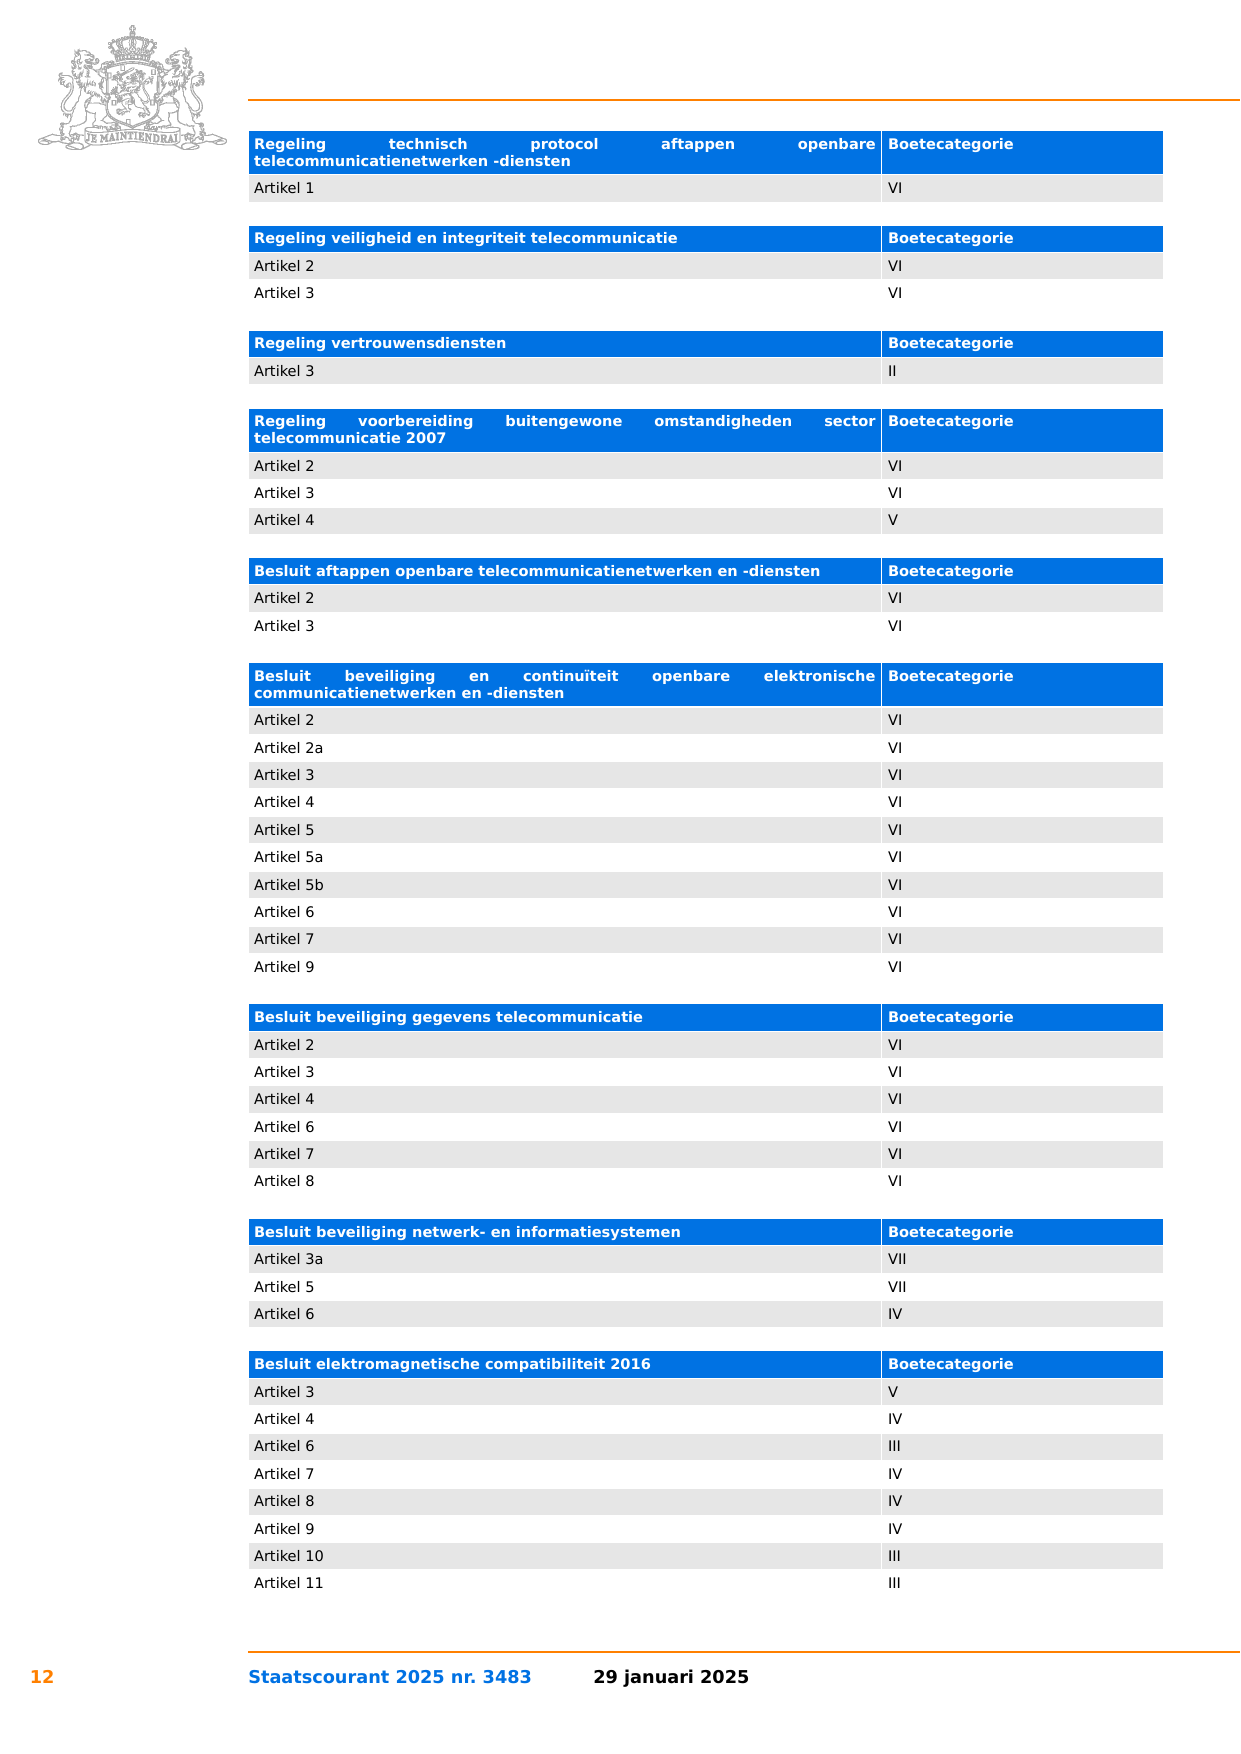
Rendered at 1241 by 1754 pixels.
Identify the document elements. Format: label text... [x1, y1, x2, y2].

table_cell Artikel 3 [249, 1059, 881, 1085]
table_header Besluit beveiliging netwerk- en informatiesystemen [249, 1219, 881, 1245]
table_cell VI [882, 762, 1163, 788]
table_cell Artikel 2 [249, 708, 881, 734]
table_cell Artikel 4 [249, 1406, 881, 1433]
table_cell Artikel 1 [249, 175, 881, 202]
table_cell III [882, 1543, 1163, 1569]
table_header Boetecategorie [882, 558, 1163, 584]
table_cell Artikel 10 [249, 1543, 881, 1569]
table_cell Artikel 5 [249, 817, 881, 843]
table_cell VI [882, 1032, 1163, 1058]
table_cell VI [882, 708, 1163, 734]
table_cell V [882, 1379, 1163, 1405]
table_cell Artikel 4 [249, 508, 881, 534]
table_cell VI [882, 480, 1163, 507]
table_header Besluit beveiliging gegevens telecommunicatie [249, 1004, 881, 1031]
table_cell VI [882, 817, 1163, 843]
table_cell Artikel 6 [249, 1434, 881, 1460]
table_cell IV [882, 1406, 1163, 1433]
table_cell Artikel 2 [249, 585, 881, 612]
table_cell VI [882, 613, 1163, 639]
table_cell VI [882, 1086, 1163, 1113]
table_cell IV [882, 1489, 1163, 1515]
table_cell Artikel 3 [249, 762, 881, 788]
picture [38, 25, 227, 150]
table_cell VI [882, 453, 1163, 479]
table_cell VI [882, 735, 1163, 761]
table_cell VI [882, 1169, 1163, 1195]
table_cell III [882, 1571, 1163, 1597]
table_cell VI [882, 1059, 1163, 1085]
table_cell Artikel 6 [249, 1114, 881, 1140]
table_header Boetecategorie [882, 131, 1163, 174]
table_header Boetecategorie [882, 331, 1163, 357]
table_cell Artikel 5a [249, 844, 881, 871]
table_cell IV [882, 1301, 1163, 1327]
table_header Besluit aftappen openbare telecommunicatienetwerken en -diensten [249, 558, 881, 584]
table_cell VI [882, 585, 1163, 612]
table_cell Artikel 5b [249, 872, 881, 898]
table_cell Artikel 4 [249, 1086, 881, 1113]
table_cell III [882, 1434, 1163, 1460]
table_header Regeling vertrouwensdiensten [249, 331, 881, 357]
table_cell VI [882, 899, 1163, 926]
table_cell VI [882, 790, 1163, 816]
table_cell Artikel 11 [249, 1571, 881, 1597]
table_cell VI [882, 1114, 1163, 1140]
table_header Boetecategorie [882, 1351, 1163, 1378]
table_header Boetecategorie [882, 1004, 1163, 1031]
table_cell VI [882, 1141, 1163, 1168]
table_cell VII [882, 1274, 1163, 1300]
table_cell VI [882, 175, 1163, 202]
table_cell VI [882, 872, 1163, 898]
table_cell Artikel 6 [249, 1301, 881, 1327]
table_cell VI [882, 927, 1163, 953]
table_header Regeling technisch protocol aftappen openbare telecommunicatienetwerken -diensten [249, 131, 881, 174]
table_cell VI [882, 954, 1163, 980]
table_cell II [882, 358, 1163, 384]
table_cell Artikel 8 [249, 1169, 881, 1195]
table_cell IV [882, 1461, 1163, 1487]
table_cell VII [882, 1246, 1163, 1273]
table_cell Artikel 7 [249, 1461, 881, 1487]
table_cell Artikel 4 [249, 790, 881, 816]
table_cell Artikel 9 [249, 954, 881, 980]
table_cell Artikel 2a [249, 735, 881, 761]
table_cell Artikel 2 [249, 453, 881, 479]
table_header Boetecategorie [882, 663, 1163, 706]
table_cell Artikel 2 [249, 1032, 881, 1058]
table_header Boetecategorie [882, 1219, 1163, 1245]
table_cell V [882, 508, 1163, 534]
table_cell Artikel 9 [249, 1516, 881, 1542]
table_cell VI [882, 844, 1163, 871]
table_cell IV [882, 1516, 1163, 1542]
table_header Besluit beveiliging en continuïteit openbare elektronische communicatienetwerken en -diensten [249, 663, 881, 706]
table_cell Artikel 3 [249, 613, 881, 639]
table_header Boetecategorie [882, 226, 1163, 252]
table_cell Artikel 3 [249, 358, 881, 384]
table_cell Artikel 7 [249, 927, 881, 953]
table_cell Artikel 3 [249, 280, 881, 307]
table_header Boetecategorie [882, 409, 1163, 452]
table_cell Artikel 3 [249, 1379, 881, 1405]
table_cell Artikel 8 [249, 1489, 881, 1515]
table_cell VI [882, 253, 1163, 279]
table_cell Artikel 7 [249, 1141, 881, 1168]
table_header Regeling voorbereiding buitengewone omstandigheden sector telecommunicatie 2007 [249, 409, 881, 452]
table_cell Artikel 5 [249, 1274, 881, 1300]
table_header Besluit elektromagnetische compatibiliteit 2016 [249, 1351, 881, 1378]
table_cell Artikel 6 [249, 899, 881, 926]
table_cell VI [882, 280, 1163, 307]
table_cell Artikel 2 [249, 253, 881, 279]
table_header Regeling veiligheid en integriteit telecommunicatie [249, 226, 881, 252]
table_cell Artikel 3a [249, 1246, 881, 1273]
table_cell Artikel 3 [249, 480, 881, 507]
